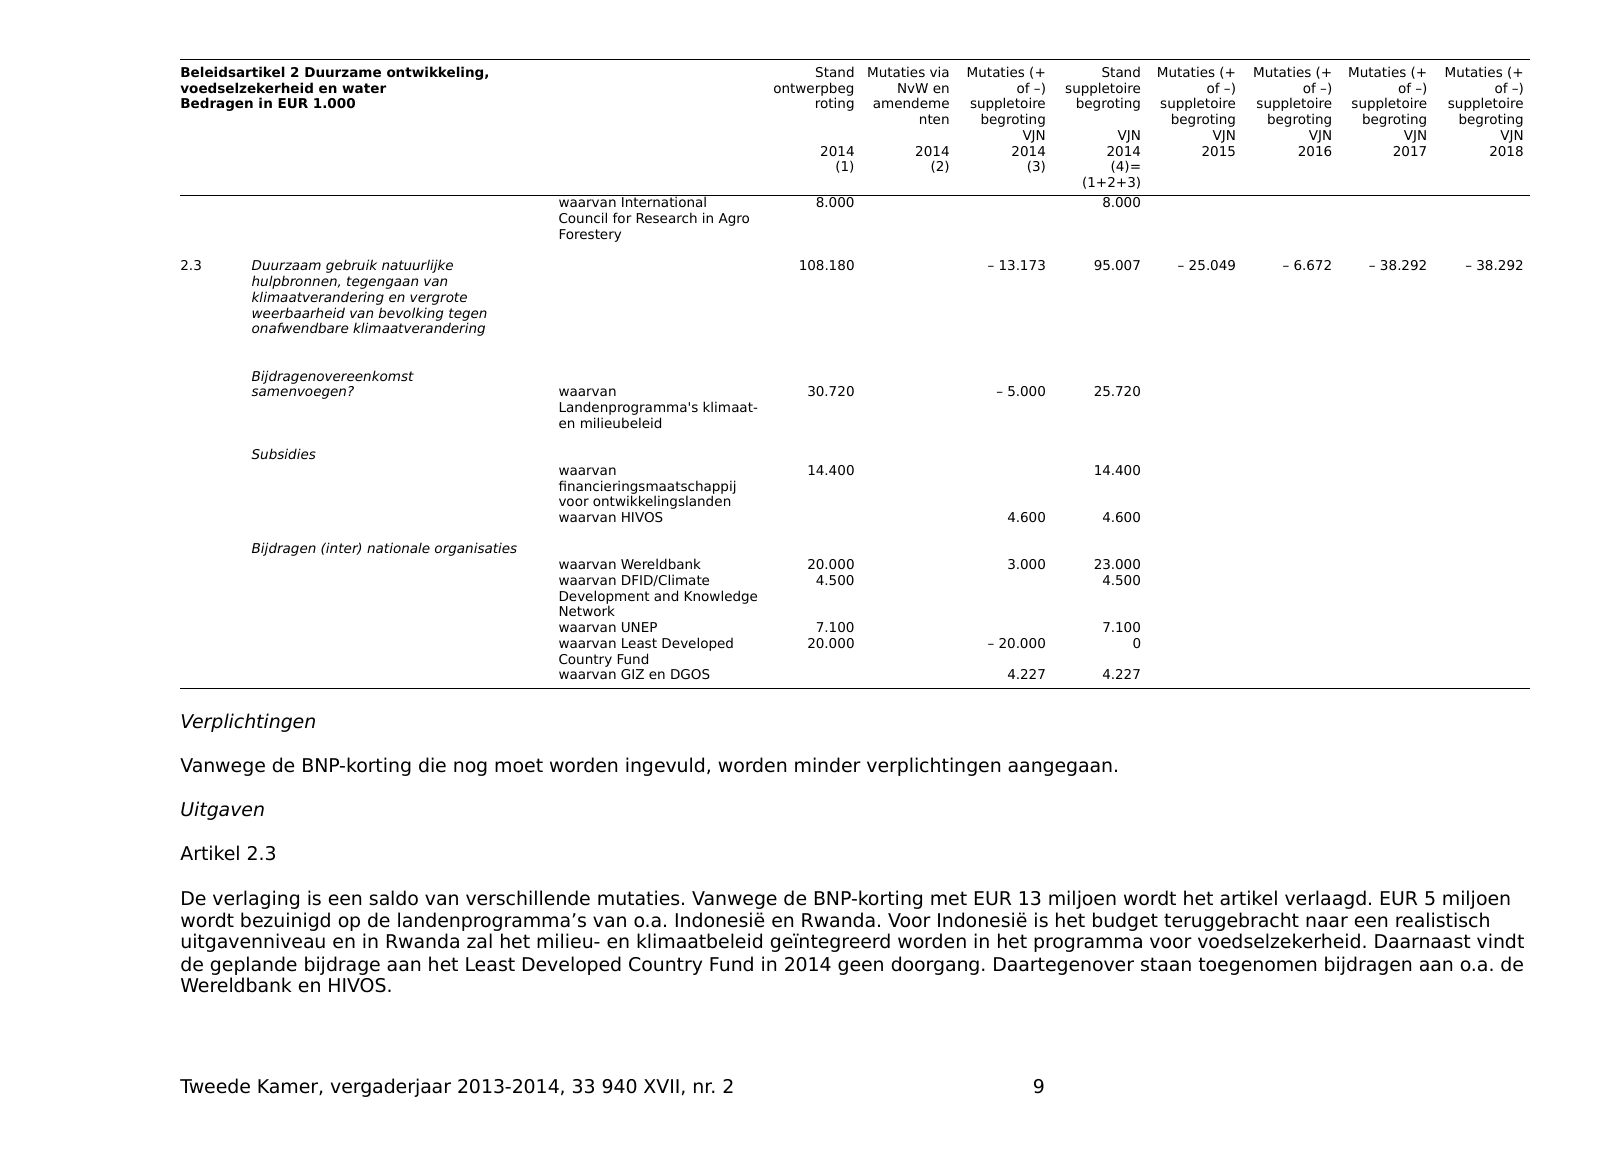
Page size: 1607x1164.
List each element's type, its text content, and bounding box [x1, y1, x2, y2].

table_cell [1052, 353, 1147, 368]
table_cell [955, 463, 1052, 510]
table_cell 3.000 [955, 557, 1052, 573]
table_cell [955, 526, 1052, 541]
table_cell (4)= (1+2+3) [1052, 159, 1147, 195]
table_cell [1147, 557, 1242, 573]
table_cell [552, 258, 764, 337]
table_cell VJN [955, 128, 1052, 143]
table_cell [180, 573, 246, 620]
table_cell [1242, 557, 1338, 573]
table_cell 2018 [1433, 144, 1529, 159]
table_cell [1242, 463, 1338, 510]
table_cell 20.000 [764, 557, 860, 573]
table_cell 7.100 [764, 620, 860, 636]
table_cell [1147, 243, 1242, 258]
table_cell [246, 636, 552, 667]
table_cell [1338, 620, 1433, 636]
table_cell [1338, 573, 1433, 620]
table_header Beleidsartikel 2 Duurzame ontwikkeling, voedselzekerheid en water Bedragen in EUR 1.000 [180, 60, 552, 128]
table_cell [860, 258, 955, 337]
table_cell [552, 353, 764, 368]
table_cell [180, 353, 246, 368]
table_cell [1338, 541, 1433, 557]
table_cell 0 [1052, 636, 1147, 667]
table_cell 4.227 [1052, 667, 1147, 688]
table_cell [180, 384, 246, 431]
table_header Stand suppletoire begroting [1052, 60, 1147, 128]
table_cell [552, 337, 764, 353]
table_cell 20.000 [764, 636, 860, 667]
table_cell [860, 667, 955, 688]
table_cell [1052, 526, 1147, 541]
table_cell [1338, 368, 1433, 384]
table_cell [1338, 196, 1433, 242]
table_cell [955, 337, 1052, 353]
subtitle Uitgaven [180, 799, 1529, 821]
table_header Mutaties (+ of –) suppletoire begroting [1242, 60, 1338, 128]
table_cell – 20.000 [955, 636, 1052, 667]
table_cell [552, 159, 764, 195]
table_cell [1242, 353, 1338, 368]
table_cell [180, 431, 246, 447]
table_cell [1338, 243, 1433, 258]
table_cell waarvan Wereldbank [552, 557, 764, 573]
table_cell VJN [1242, 128, 1338, 143]
table_cell [1242, 337, 1338, 353]
table_cell 23.000 [1052, 557, 1147, 573]
table_cell [246, 431, 552, 447]
table_cell [1338, 353, 1433, 368]
table_cell [246, 620, 552, 636]
table_cell [764, 541, 860, 557]
table_cell VJN [1338, 128, 1433, 143]
table_cell [955, 368, 1052, 384]
table_cell 14.400 [764, 463, 860, 510]
table_cell [180, 243, 246, 258]
table_cell 8.000 [1052, 196, 1147, 242]
table_cell [1242, 510, 1338, 526]
table_cell [1433, 541, 1529, 557]
table_cell [246, 573, 552, 620]
table_cell [1338, 431, 1433, 447]
table_header Mutaties via NvW en amendementen [860, 60, 955, 128]
table_cell [860, 431, 955, 447]
table_cell – 38.292 [1433, 258, 1529, 337]
table_cell [1433, 526, 1529, 541]
table_cell [860, 353, 955, 368]
table_cell [764, 667, 860, 688]
table_cell Duurzaam gebruik natuurlijke hulpbronnen, tegengaan van klimaatverandering en vergrote weerbaarheid van bevolking tegen onafwendbare klimaatverandering [246, 258, 552, 337]
table_cell [1242, 620, 1338, 636]
table_cell [1147, 541, 1242, 557]
table_cell waarvan HIVOS [552, 510, 764, 526]
table_cell 4.500 [764, 573, 860, 620]
table_cell [764, 128, 860, 143]
table_cell [1147, 573, 1242, 620]
table_cell [1147, 620, 1242, 636]
table_cell waarvan DFID/Climate Development and Knowledge Network [552, 573, 764, 620]
table_cell [1338, 526, 1433, 541]
table_cell [1242, 447, 1338, 463]
table_cell [180, 144, 246, 159]
table_cell 25.720 [1052, 384, 1147, 431]
table_cell [1147, 337, 1242, 353]
table_cell [552, 447, 764, 463]
table_cell [955, 573, 1052, 620]
table_cell waarvan Landenprogramma's klimaat- en milieubeleid [552, 384, 764, 431]
table_cell [552, 541, 764, 557]
table_header Mutaties (+ of –) suppletoire begroting [1147, 60, 1242, 128]
table_cell [1433, 431, 1529, 447]
table_cell [1242, 636, 1338, 667]
table_cell VJN [1433, 128, 1529, 143]
table_cell [1147, 526, 1242, 541]
table_cell [246, 128, 552, 143]
table_cell [1433, 620, 1529, 636]
table_cell [1433, 159, 1529, 195]
table_cell [1338, 463, 1433, 510]
table_cell [860, 447, 955, 463]
table_cell (2) [860, 159, 955, 195]
table_cell [1052, 337, 1147, 353]
table_cell [1242, 526, 1338, 541]
table_cell 4.600 [1052, 510, 1147, 526]
table_cell [1052, 243, 1147, 258]
table_cell [1052, 447, 1147, 463]
table_cell [1433, 557, 1529, 573]
table_cell [246, 463, 552, 510]
table_cell [246, 510, 552, 526]
table_cell [180, 463, 246, 510]
table_cell – 38.292 [1338, 258, 1433, 337]
table_cell [860, 636, 955, 667]
table_cell waarvan International Council for Research in Agro Forestery [552, 196, 764, 242]
table_cell [1242, 368, 1338, 384]
table_cell [552, 243, 764, 258]
table_cell [955, 196, 1052, 242]
table_cell 95.007 [1052, 258, 1147, 337]
table_cell [764, 526, 860, 541]
table_cell waarvan financieringsmaatschappij voor ontwikkelingslanden [552, 463, 764, 510]
table_cell [180, 337, 246, 353]
subtitle Artikel 2.3 [180, 843, 1529, 865]
table_cell [860, 128, 955, 143]
subtitle Verplichtingen [180, 711, 1529, 733]
table_cell [1433, 463, 1529, 510]
table_cell [860, 557, 955, 573]
table_cell [1147, 368, 1242, 384]
table_cell [1433, 337, 1529, 353]
table_cell 4.227 [955, 667, 1052, 688]
table_cell waarvan UNEP [552, 620, 764, 636]
table_cell [180, 541, 246, 557]
table_header Mutaties (+ of –) suppletoire begroting [1433, 60, 1529, 128]
table_cell [860, 384, 955, 431]
table_cell [180, 667, 246, 688]
table_cell [246, 337, 552, 353]
table_cell [1242, 541, 1338, 557]
text De verlaging is een saldo van verschillende mutaties. Vanwege de BNP-korting met EUR 13 miljoen wordt het artikel verlaagd. EUR 5 miljoen wordt bezuinigd op de landenprogramma’s van o.a. Indonesië en Rwanda. Voor Indonesië is het budget teruggebracht naar een realistisch uitgavenniveau en in Rwanda zal het milieu- en klimaatbeleid geïntegreerd worden in het programma voor voedselzekerheid. Daarnaast vindt de geplande bijdrage aan het Least Developed Country Fund in 2014 geen doorgang. Daartegenover staan toegenomen bijdragen aan o.a. de Wereldbank en HIVOS. [180, 887, 1529, 997]
table_cell [1052, 431, 1147, 447]
table_cell [246, 667, 552, 688]
table_cell [1147, 384, 1242, 431]
table_cell [860, 368, 955, 384]
table_cell [552, 431, 764, 447]
table_cell [246, 526, 552, 541]
table_cell 2015 [1147, 144, 1242, 159]
table_cell [860, 573, 955, 620]
text Vanwege de BNP-korting die nog moet worden ingevuld, worden minder verplichtingen aangegaan. [180, 755, 1529, 777]
table_cell 4.500 [1052, 573, 1147, 620]
table_cell [180, 128, 246, 143]
table_cell 7.100 [1052, 620, 1147, 636]
table_cell [1338, 337, 1433, 353]
table_cell [1147, 447, 1242, 463]
table_cell 2016 [1242, 144, 1338, 159]
table_cell [955, 243, 1052, 258]
table_cell [180, 447, 246, 463]
table_cell [1147, 431, 1242, 447]
table_cell [860, 196, 955, 242]
table_cell [1338, 636, 1433, 667]
table_cell 30.720 [764, 384, 860, 431]
table_cell [764, 447, 860, 463]
table_cell [1433, 447, 1529, 463]
table_cell [246, 243, 552, 258]
table_cell [1242, 196, 1338, 242]
table_cell [1338, 510, 1433, 526]
table_cell [246, 144, 552, 159]
table_cell [1147, 463, 1242, 510]
table_cell [1433, 510, 1529, 526]
table_cell [1147, 636, 1242, 667]
table_cell waarvan GIZ en DGOS [552, 667, 764, 688]
table_cell [860, 620, 955, 636]
table_cell [1242, 243, 1338, 258]
table_cell (3) [955, 159, 1052, 195]
table_cell [764, 368, 860, 384]
table_cell [1433, 368, 1529, 384]
table_cell [1147, 667, 1242, 688]
table_cell [246, 557, 552, 573]
table_cell 2014 [764, 144, 860, 159]
table_cell (1) [764, 159, 860, 195]
table_cell – 5.000 [955, 384, 1052, 431]
table_cell [180, 510, 246, 526]
table_cell [860, 463, 955, 510]
table_cell [1338, 159, 1433, 195]
table_cell 2014 [955, 144, 1052, 159]
table_cell [955, 541, 1052, 557]
table_cell samenvoegen? [246, 384, 552, 431]
table_header [552, 60, 764, 128]
table_cell [1433, 573, 1529, 620]
table_cell [180, 636, 246, 667]
table_cell 2017 [1338, 144, 1433, 159]
table_cell [180, 196, 246, 242]
table_cell [180, 620, 246, 636]
table_cell 2014 [860, 144, 955, 159]
table_cell [955, 353, 1052, 368]
table_header Mutaties (+ of –) suppletoire begroting [1338, 60, 1433, 128]
table_cell [246, 159, 552, 195]
table_cell [764, 243, 860, 258]
table_cell [1147, 159, 1242, 195]
table_cell [1242, 573, 1338, 620]
table_cell [1338, 447, 1433, 463]
table_cell 2014 [1052, 144, 1147, 159]
table_cell 8.000 [764, 196, 860, 242]
table_cell [1433, 636, 1529, 667]
table_cell [1338, 667, 1433, 688]
table_cell – 25.049 [1147, 258, 1242, 337]
table_cell [180, 557, 246, 573]
table_cell [246, 196, 552, 242]
table_cell 2.3 [180, 258, 246, 337]
table_cell [764, 353, 860, 368]
table_cell [1433, 353, 1529, 368]
table_cell [764, 510, 860, 526]
table_cell Bijdragenovereenkomst [246, 368, 552, 384]
table_cell [552, 128, 764, 143]
table_cell [552, 526, 764, 541]
table_cell [552, 144, 764, 159]
table_cell – 6.672 [1242, 258, 1338, 337]
table_cell [1147, 510, 1242, 526]
table_cell [1147, 196, 1242, 242]
table_cell – 13.173 [955, 258, 1052, 337]
table_cell [1338, 384, 1433, 431]
table_cell [1242, 384, 1338, 431]
table_cell [246, 353, 552, 368]
table_cell 4.600 [955, 510, 1052, 526]
table_cell [1242, 667, 1338, 688]
table_cell [1052, 368, 1147, 384]
table_cell [552, 368, 764, 384]
table_cell 108.180 [764, 258, 860, 337]
table_cell [1242, 431, 1338, 447]
table_cell [1052, 541, 1147, 557]
table_cell [1433, 384, 1529, 431]
table_cell [955, 431, 1052, 447]
table_cell [1338, 557, 1433, 573]
table_cell [955, 620, 1052, 636]
table_cell Bijdragen (inter) nationale organisaties [246, 541, 552, 557]
table_cell [1433, 196, 1529, 242]
table_cell [180, 368, 246, 384]
table_cell [1147, 353, 1242, 368]
table_cell [180, 526, 246, 541]
table_header Mutaties (+ of –) suppletoire begroting [955, 60, 1052, 128]
table_cell VJN [1147, 128, 1242, 143]
table_cell waarvan Least Developed Country Fund [552, 636, 764, 667]
table_cell [860, 243, 955, 258]
table_cell [860, 526, 955, 541]
table_cell [860, 541, 955, 557]
table_cell VJN [1052, 128, 1147, 143]
table_cell 14.400 [1052, 463, 1147, 510]
table_cell [1242, 159, 1338, 195]
table_cell [180, 159, 246, 195]
table_cell [860, 337, 955, 353]
table_cell Subsidies [246, 447, 552, 463]
table_cell [955, 447, 1052, 463]
table_cell [860, 510, 955, 526]
table_cell [1433, 243, 1529, 258]
table_cell [764, 431, 860, 447]
table_cell [764, 337, 860, 353]
table_cell [1433, 667, 1529, 688]
table_header Stand ontwerpbegroting [764, 60, 860, 128]
